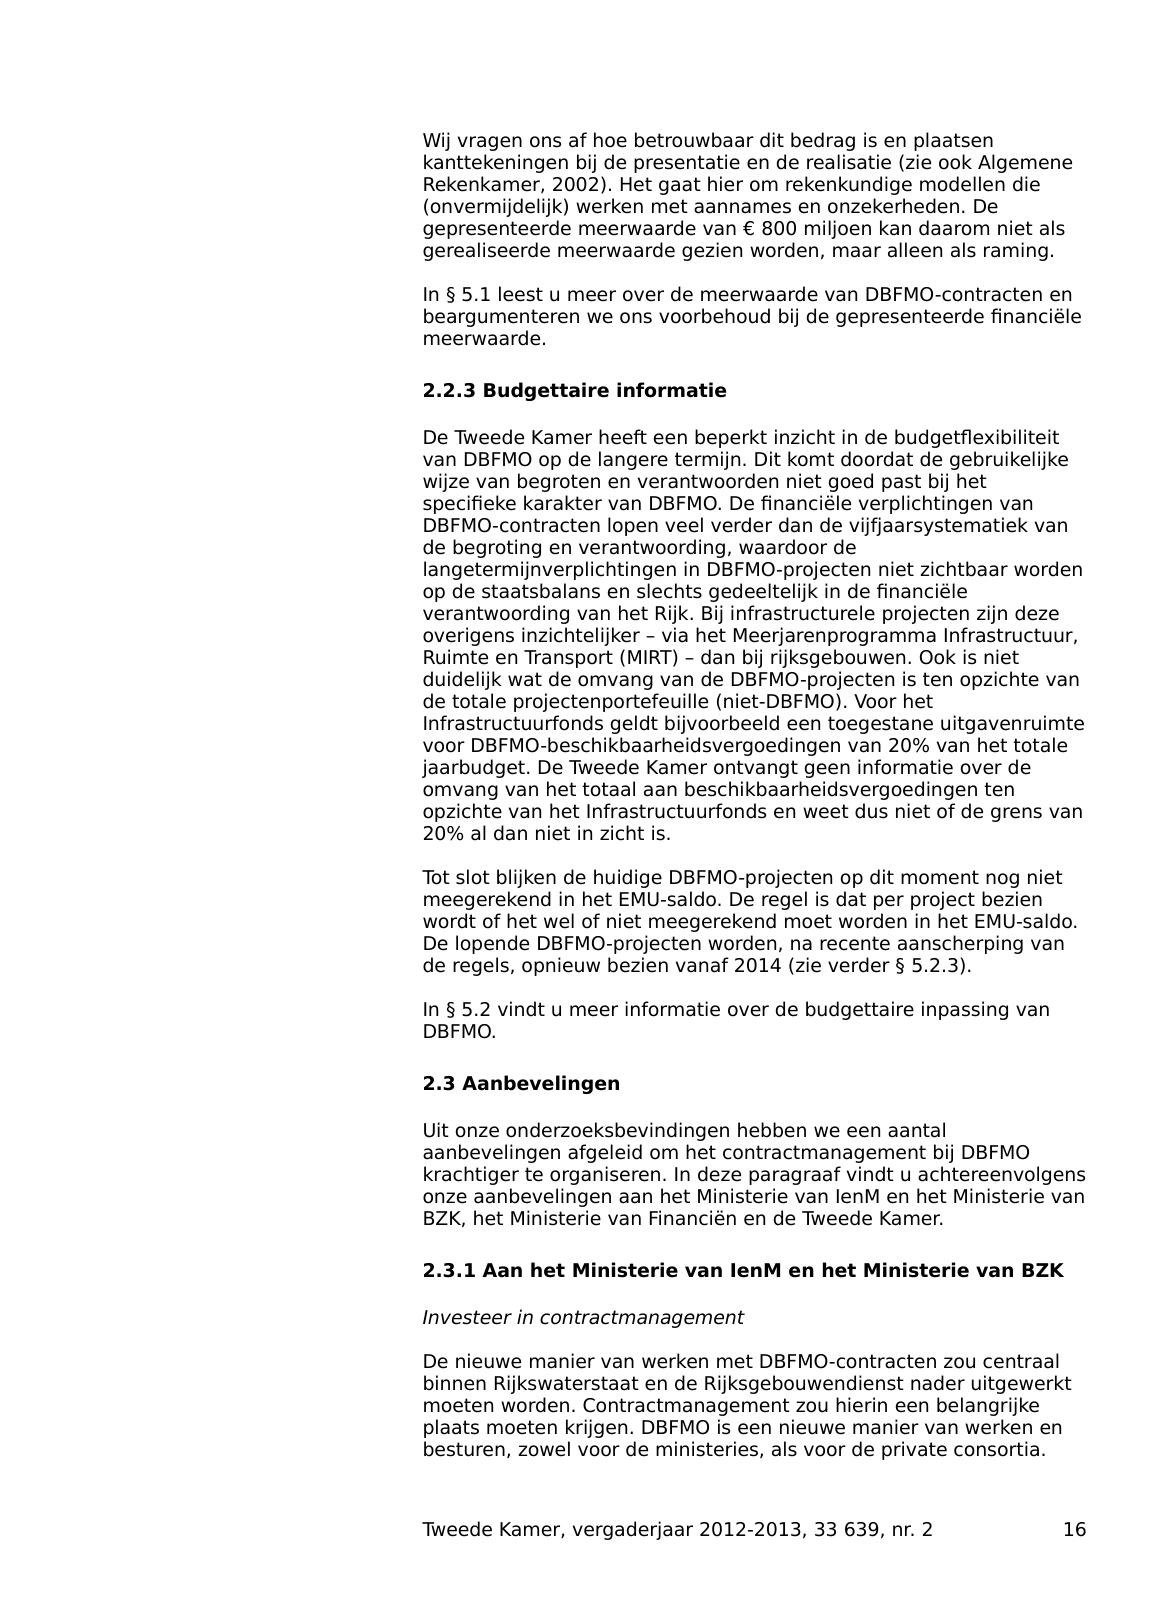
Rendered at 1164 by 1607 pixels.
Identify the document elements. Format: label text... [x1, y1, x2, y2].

text Tot slot blijken de huidige DBFMO-projecten op dit moment nog niet meegerekend in het EMU-saldo. De regel is dat per project bezien wordt of het wel of niet meegerekend moet worden in het EMU-saldo. De lopende DBFMO-projecten worden, na recente aanscherping van de regels, opnieuw bezien vanaf 2014 (zie verder § 5.2.3). [422, 867, 1087, 977]
subtitle 2.3.1 Aan het Ministerie van IenM en het Ministerie van BZK [422, 1259, 1087, 1282]
text In § 5.1 leest u meer over de meerwaarde van DBFMO-contracten en beargumenteren we ons voorbehoud bij de gepresenteerde financiële meerwaarde. [422, 284, 1087, 350]
subtitle Investeer in contractmanagement [422, 1307, 1087, 1328]
subtitle 2.3 Aanbevelingen [422, 1073, 1087, 1095]
text Uit onze onderzoeksbevindingen hebben we een aantal aanbevelingen afgeleid om het contractmanagement bij DBFMO krachtiger te organiseren. In deze paragraaf vindt u achtereenvolgens onze aanbevelingen aan het Ministerie van IenM en het Ministerie van BZK, het Ministerie van Financiën en de Tweede Kamer. [422, 1120, 1087, 1229]
subtitle 2.2.3 Budgettaire informatie [422, 380, 1087, 402]
text Wij vragen ons af hoe betrouwbaar dit bedrag is en plaatsen kanttekeningen bij de presentatie en de realisatie (zie ook Algemene Rekenkamer, 2002). Het gaat hier om rekenkundige modellen die (onvermijdelijk) werken met aannames en onzekerheden. De gepresenteerde meerwaarde van € 800 miljoen kan daarom niet als gerealiseerde meerwaarde gezien worden, maar alleen als raming. [422, 130, 1087, 262]
text De nieuwe manier van werken met DBFMO-contracten zou centraal binnen Rijkswaterstaat en de Rijksgebouwendienst nader uitgewerkt moeten worden. Contractmanagement zou hierin een belangrijke plaats moeten krijgen. DBFMO is een nieuwe manier van werken en besturen, zowel voor de ministeries, als voor de private consortia. [422, 1351, 1087, 1461]
text In § 5.2 vindt u meer informatie over de budgettaire inpassing van DBFMO. [422, 999, 1087, 1043]
text De Tweede Kamer heeft een beperkt inzicht in de budgetflexibiliteit van DBFMO op de langere termijn. Dit komt doordat de gebruikelijke wijze van begroten en verantwoorden niet goed past bij het specifieke karakter van DBFMO. De financiële verplichtingen van DBFMO-contracten lopen veel verder dan de vijfjaarsystematiek van de begroting en verantwoording, waardoor de langetermijnverplichtingen in DBFMO-projecten niet zichtbaar worden op de staatsbalans en slechts gedeeltelijk in de financiële verantwoording van het Rijk. Bij infrastructurele projecten zijn deze overigens inzichtelijker – via het Meerjarenprogramma Infrastructuur, Ruimte en Transport (MIRT) – dan bij rijksgebouwen. Ook is niet duidelijk wat de omvang van de DBFMO-projecten is ten opzichte van de totale projectenportefeuille (niet-DBFMO). Voor het Infrastructuurfonds geldt bijvoorbeeld een toegestane uitgavenruimte voor DBFMO-beschikbaarheidsvergoedingen van 20% van het totale jaarbudget. De Tweede Kamer ontvangt geen informatie over de omvang van het totaal aan beschikbaarheidsvergoedingen ten opzichte van het Infrastructuurfonds en weet dus niet of de grens van 20% al dan niet in zicht is. [422, 427, 1087, 844]
